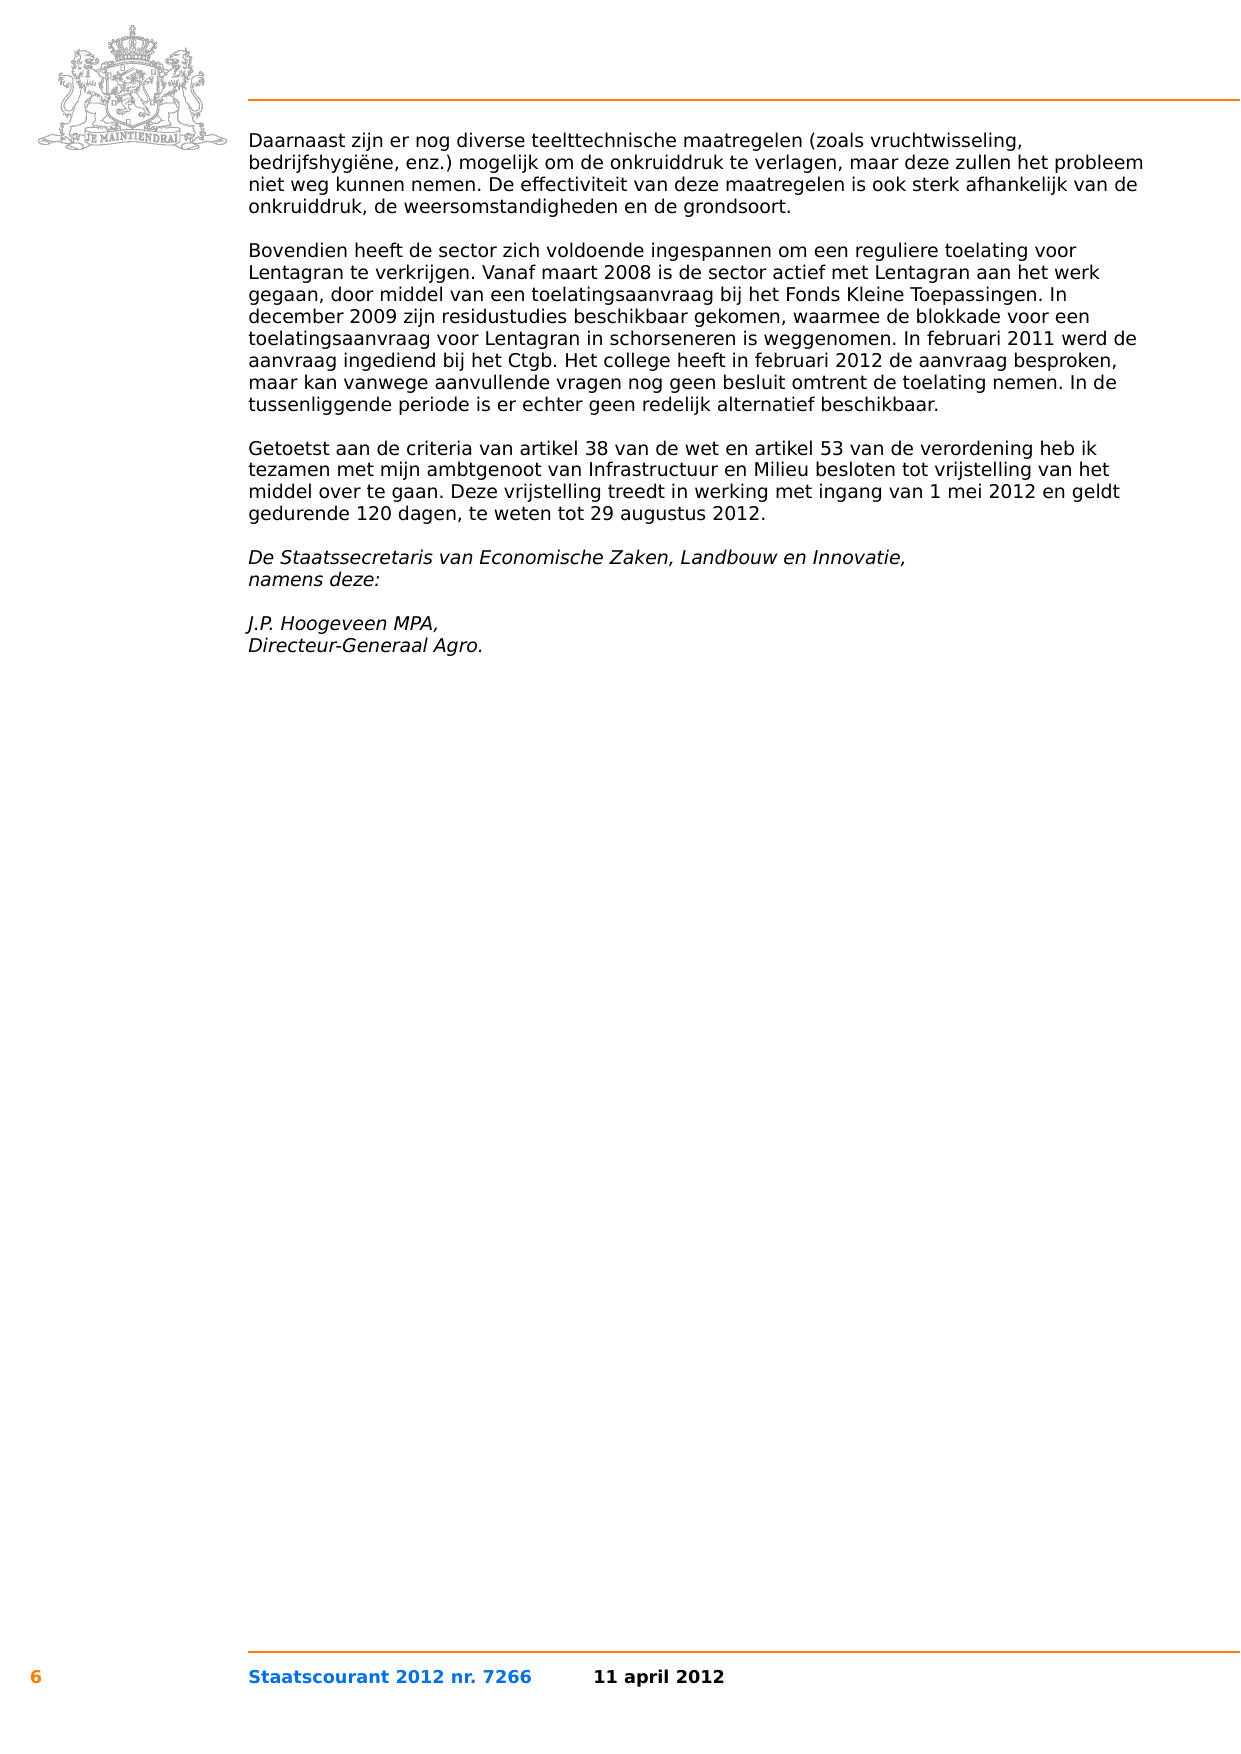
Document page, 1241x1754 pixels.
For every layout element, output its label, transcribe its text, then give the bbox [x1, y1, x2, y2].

picture [38, 25, 227, 150]
text Bovendien heeft de sector zich voldoende ingespannen om een reguliere toelating voor Lentagran te verkrijgen. Vanaf maart 2008 is de sector actief met Lentagran aan het werk gegaan, door middel van een toelatingsaanvraag bij het Fonds Kleine Toepassingen. In december 2009 zijn residustudies beschikbaar gekomen, waarmee de blokkade voor een toelatingsaanvraag voor Lentagran in schorseneren is weggenomen. In februari 2011 werd de aanvraag ingediend bij het Ctgb. Het college heeft in februari 2012 de aanvraag besproken, maar kan vanwege aanvullende vragen nog geen besluit omtrent de toelating nemen. In de tussenliggende periode is er echter geen redelijk alternatief beschikbaar. [248, 240, 1163, 416]
text Getoetst aan de criteria van artikel 38 van de wet en artikel 53 van de verordening heb ik tezamen met mijn ambtgenoot van Infrastructuur en Milieu besloten tot vrijstelling van het middel over te gaan. Deze vrijstelling treedt in werking met ingang van 1 mei 2012 en geldt gedurende 120 dagen, te weten tot 29 augustus 2012. [248, 437, 1163, 525]
text Daarnaast zijn er nog diverse teelttechnische maatregelen (zoals vruchtwisseling, bedrijfshygiëne, enz.) mogelijk om de onkruiddruk te verlagen, maar deze zullen het probleem niet weg kunnen nemen. De effectiviteit van deze maatregelen is ook sterk afhankelijk van de onkruiddruk, de weersomstandigheden en de grondsoort. [248, 130, 1163, 218]
text De Staatssecretaris van Economische Zaken, Landbouw en Innovatie, namens deze: J.P. Hoogeveen MPA, Directeur-Generaal Agro. [248, 547, 1163, 657]
